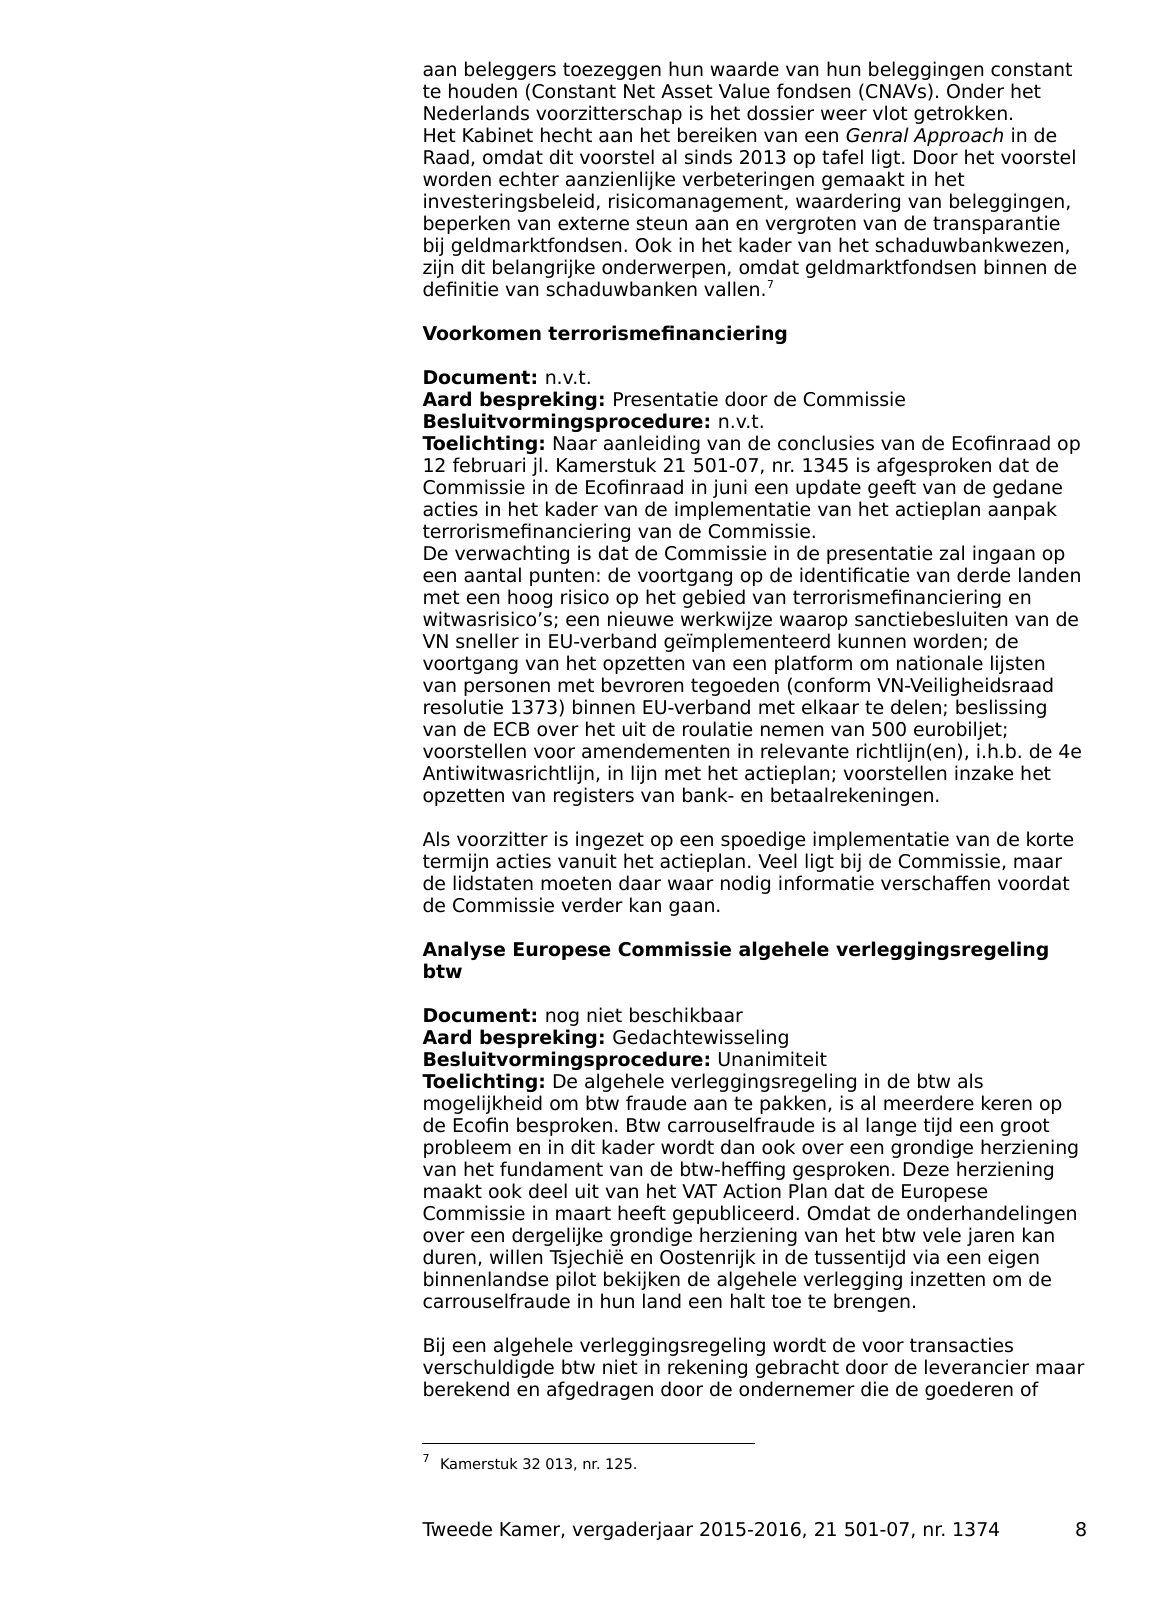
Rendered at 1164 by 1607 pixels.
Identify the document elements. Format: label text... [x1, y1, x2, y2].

subtitle Voorkomen terrorismefinanciering [422, 323, 1087, 345]
text Kamerstuk 32 013, nr. 125. [422, 1452, 1087, 1474]
text Besluitvormingsprocedure: n.v.t. [422, 411, 1087, 433]
text De verwachting is dat de Commissie in de presentatie zal ingaan op een aantal punten: de voortgang op de identificatie van derde landen met een hoog risico op het gebied van terrorismefinanciering en witwasrisico’s; een nieuwe werkwijze waarop sanctiebesluiten van de VN sneller in EU-verband geïmplementeerd kunnen worden; de voortgang van het opzetten van een platform om nationale lijsten van personen met bevroren tegoeden (conform VN-Veiligheidsraad resolutie 1373) binnen EU-verband met elkaar te delen; beslissing van de ECB over het uit de roulatie nemen van 500 eurobiljet; voorstellen voor amendementen in relevante richtlijn(en), i.h.b. de 4e Antiwitwasrichtlijn, in lijn met het actieplan; voorstellen inzake het opzetten van registers van bank- en betaalrekeningen. [422, 543, 1087, 807]
text Het Kabinet hecht aan het bereiken van een Genral Approach in de Raad, omdat dit voorstel al sinds 2013 op tafel ligt. Door het voorstel worden echter aanzienlijke verbeteringen gemaakt in het investeringsbeleid, risicomanagement, waardering van beleggingen, beperken van externe steun aan en vergroten van de transparantie bij geldmarktfondsen. Ook in het kader van het schaduwbankwezen, zijn dit belangrijke onderwerpen, omdat geldmarktfondsen binnen de definitie van schaduwbanken vallen. [422, 125, 1087, 301]
text Toelichting: Naar aanleiding van de conclusies van de Ecofinraad op 12 februari jl. Kamerstuk 21 501-07, nr. 1345 is afgesproken dat de Commissie in de Ecofinraad in juni een update geeft van de gedane acties in het kader van de implementatie van het actieplan aanpak terrorismefinanciering van de Commissie. [422, 433, 1087, 543]
text aan beleggers toezeggen hun waarde van hun beleggingen constant te houden (Constant Net Asset Value fondsen (CNAVs). Onder het Nederlands voorzitterschap is het dossier weer vlot getrokken. [422, 59, 1087, 125]
text Besluitvormingsprocedure: Unanimiteit [422, 1049, 1087, 1071]
text Als voorzitter is ingezet op een spoedige implementatie van de korte termijn acties vanuit het actieplan. Veel ligt bij de Commissie, maar de lidstaten moeten daar waar nodig informatie verschaffen voordat de Commissie verder kan gaan. [422, 829, 1087, 917]
subtitle Analyse Europese Commissie algehele verleggingsregeling btw [422, 939, 1087, 983]
text Toelichting: De algehele verleggingsregeling in de btw als mogelijkheid om btw fraude aan te pakken, is al meerdere keren op de Ecofin besproken. Btw carrouselfraude is al lange tijd een groot probleem en in dit kader wordt dan ook over een grondige herziening van het fundament van de btw-heffing gesproken. Deze herziening maakt ook deel uit van het VAT Action Plan dat de Europese Commissie in maart heeft gepubliceerd. Omdat de onderhandelingen over een dergelijke grondige herziening van het btw vele jaren kan duren, willen Tsjechië en Oostenrijk in de tussentijd via een eigen binnenlandse pilot bekijken de algehele verlegging inzetten om de carrouselfraude in hun land een halt toe te brengen. [422, 1071, 1087, 1313]
text Aard bespreking: Gedachtewisseling [422, 1027, 1087, 1049]
text Bij een algehele verleggingsregeling wordt de voor transacties verschuldigde btw niet in rekening gebracht door de leverancier maar berekend en afgedragen door de ondernemer die de goederen of [422, 1335, 1087, 1401]
text Aard bespreking: Presentatie door de Commissie [422, 389, 1087, 411]
text Document: n.v.t. [422, 367, 1087, 389]
text Document: nog niet beschikbaar [422, 1005, 1087, 1027]
